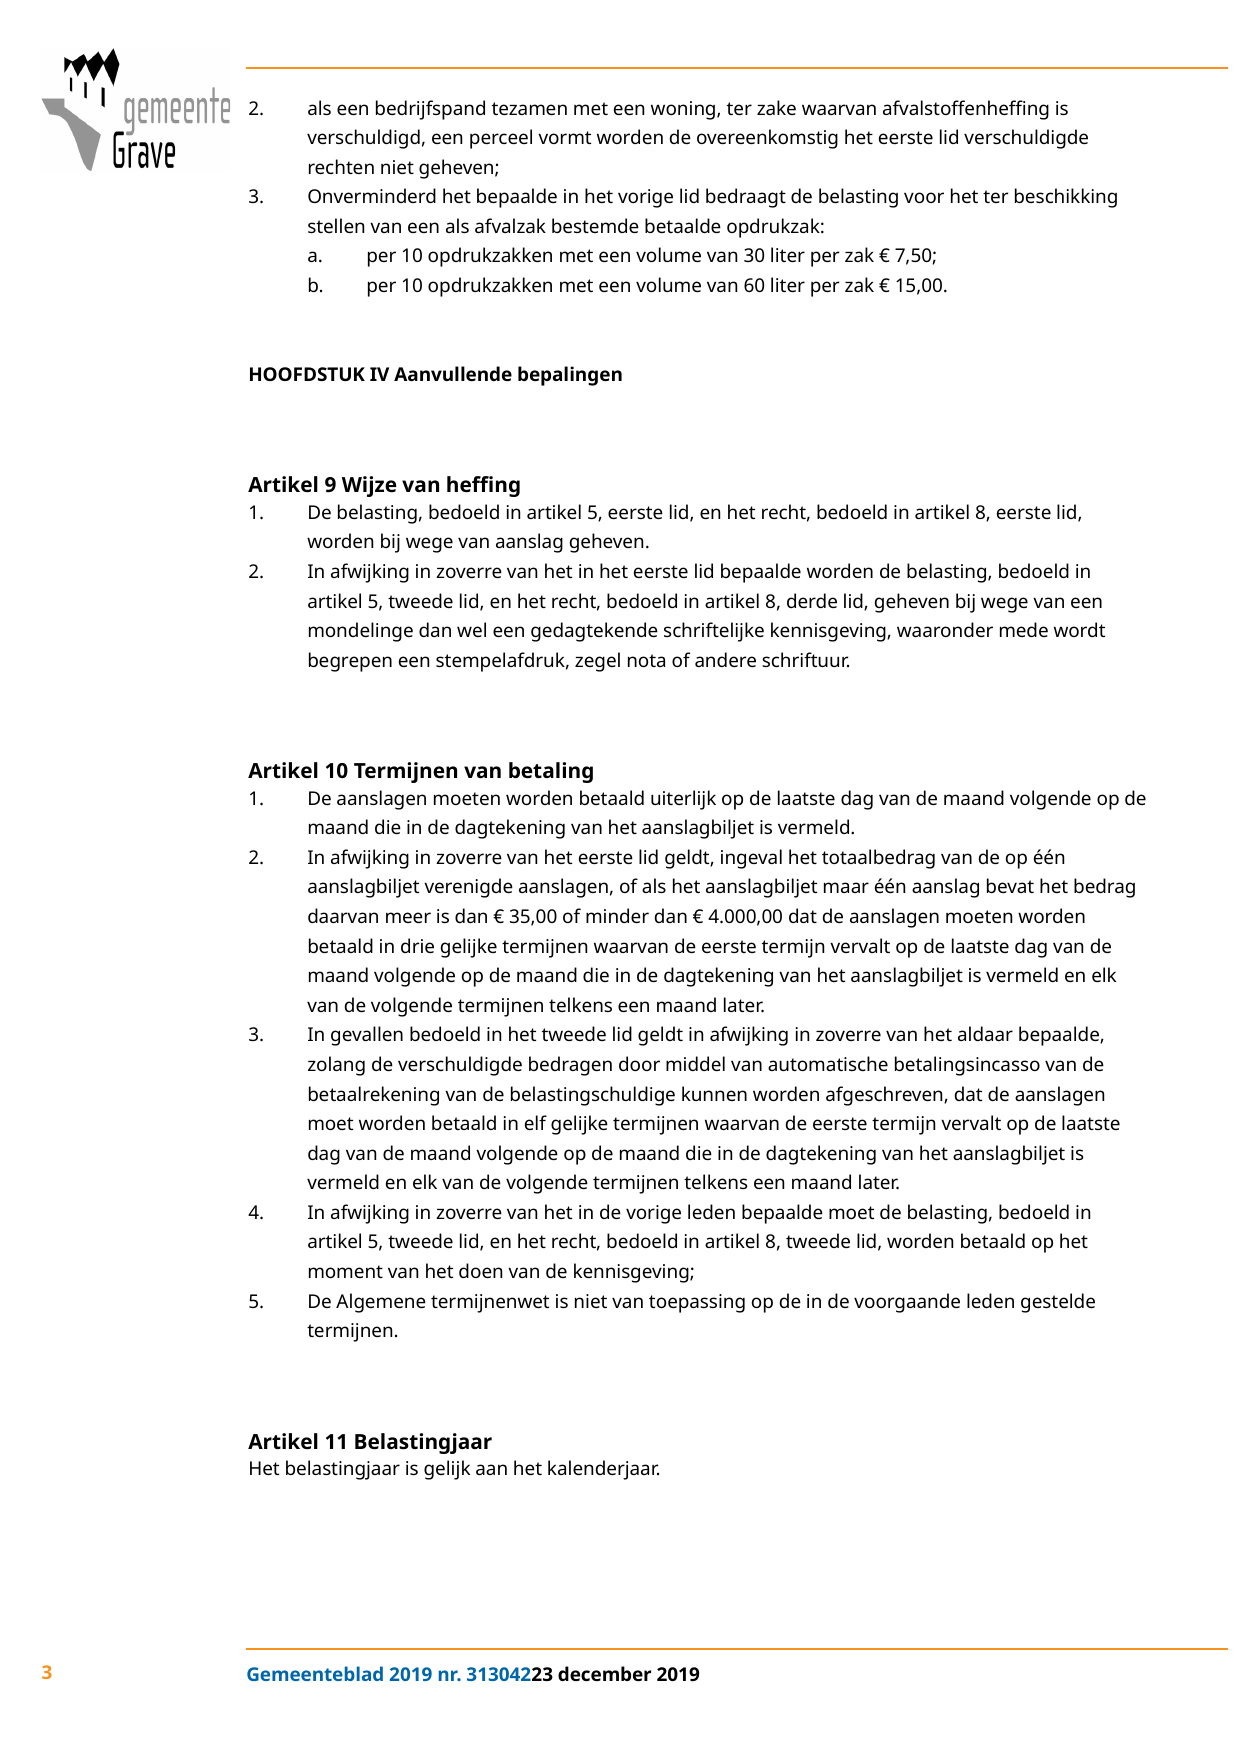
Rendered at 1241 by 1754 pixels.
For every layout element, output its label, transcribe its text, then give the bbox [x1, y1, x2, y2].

list De aanslagen moeten worden betaald uiterlijk op de laatste dag van de maand volgende op de maand die in de dagtekening van het aanslagbiljet is vermeld. [248, 785, 1152, 840]
text Artikel 10 Termijnen van betaling [248, 757, 1152, 785]
list Onverminderd het bepaalde in het vorige lid bedraagt de belasting voor het ter beschikking stellen van een als afvalzak bestemde betaalde opdrukzak: [248, 183, 1152, 239]
text Het belastingjaar is gelijk aan het kalenderjaar. [248, 1456, 1152, 1481]
list De Algemene termijnenwet is niet van toepassing op de in de voorgaande leden gestelde termijnen. [248, 1288, 1152, 1343]
text HOOFDSTUK IV Aanvullende bepalingen [248, 361, 1152, 387]
list als een bedrijfspand tezamen met een woning, ter zake waarvan afvalstoffenheffing is verschuldigd, een perceel vormt worden de overeenkomstig het eerste lid verschuldigde rechten niet geheven; [248, 95, 1152, 180]
list per 10 opdrukzakken met een volume van 30 liter per zak € 7,50; [307, 243, 1152, 268]
picture [41, 47, 231, 172]
list In gevallen bedoeld in het tweede lid geldt in afwijking in zoverre van het aldaar bepaalde, zolang de verschuldigde bedragen door middel van automatische betalingsincasso van de betaalrekening van de belastingschuldige kunnen worden afgeschreven, dat de aanslagen moet worden betaald in elf gelijke termijnen waarvan de eerste termijn vervalt op de laatste dag van de maand volgende op de maand die in de dagtekening van het aanslagbiljet is vermeld en elk van de volgende termijnen telkens een maand later. [248, 1022, 1152, 1195]
list De belasting, bedoeld in artikel 5, eerste lid, en het recht, bedoeld in artikel 8, eerste lid, worden bij wege van aanslag geheven. [248, 499, 1152, 554]
list per 10 opdrukzakken met een volume van 60 liter per zak € 15,00. [307, 272, 1152, 298]
text Artikel 9 Wijze van heffing [248, 471, 1152, 499]
list In afwijking in zoverre van het in de vorige leden bepaalde moet de belasting, bedoeld in artikel 5, tweede lid, en het recht, bedoeld in artikel 8, tweede lid, worden betaald op het moment van het doen van de kennisgeving; [248, 1199, 1152, 1284]
text Artikel 11 Belastingjaar [248, 1427, 1152, 1456]
list In afwijking in zoverre van het eerste lid geldt, ingeval het totaalbedrag van de op één aanslagbiljet verenigde aanslagen, of als het aanslagbiljet maar één aanslag bevat het bedrag daarvan meer is dan € 35,00 of minder dan € 4.000,00 dat de aanslagen moeten worden betaald in drie gelijke termijnen waarvan de eerste termijn vervalt op de laatste dag van de maand volgende op de maand die in de dagtekening van het aanslagbiljet is vermeld en elk van de volgende termijnen telkens een maand later. [248, 844, 1152, 1018]
list In afwijking in zoverre van het in het eerste lid bepaalde worden de belasting, bedoeld in artikel 5, tweede lid, en het recht, bedoeld in artikel 8, derde lid, geheven bij wege van een mondelinge dan wel een gedagtekende schriftelijke kennisgeving, waaronder mede wordt begrepen een stempelafdruk, zegel nota of andere schriftuur. [248, 558, 1152, 673]
